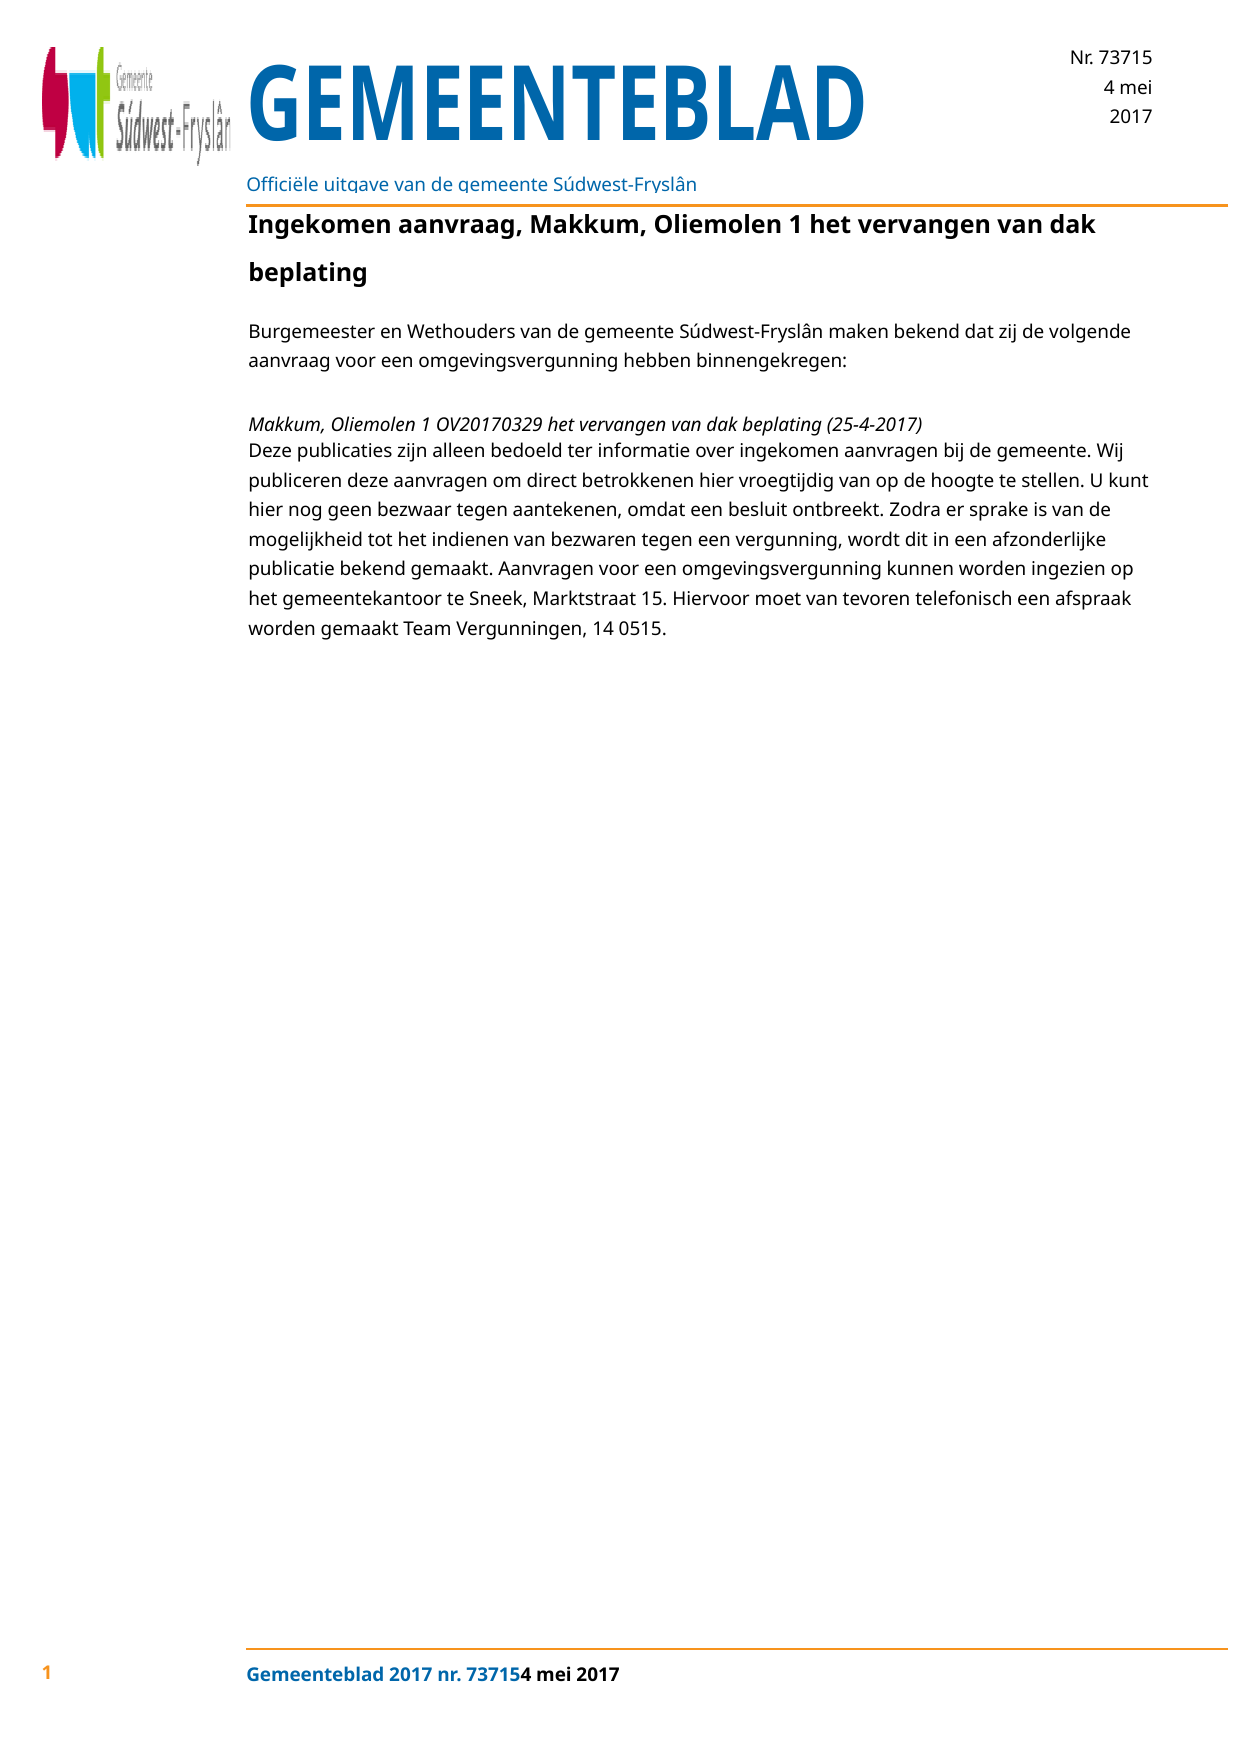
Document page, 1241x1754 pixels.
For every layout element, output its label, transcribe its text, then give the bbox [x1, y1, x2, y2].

text Makkum, Oliemolen 1 OV20170329 het vervangen van dak beplating (25-4-2017) [248, 411, 1152, 437]
picture [41, 47, 231, 172]
text Deze publicaties zijn alleen bedoeld ter informatie over ingekomen aanvragen bij de gemeente. Wij publiceren deze aanvragen om direct betrokkenen hier vroegtijdig van op de hoogte te stellen. U kunt hier nog geen bezwaar tegen aantekenen, omdat een besluit ontbreekt. Zodra er sprake is van de mogelijkheid tot het indienen van bezwaren tegen een vergunning, wordt dit in een afzonderlijke publicatie bekend gemaakt. Aanvragen voor een omgevingsvergunning kunnen worden ingezien op het gemeentekantoor te Sneek, Marktstraat 15. Hiervoor moet van tevoren telefonisch een afspraak worden gemaakt Team Vergunningen, 14 0515. [248, 437, 1152, 640]
text Ingekomen aanvraag, Makkum, Oliemolen 1 het vervangen van dak beplating [248, 207, 1152, 288]
text Burgemeester en Wethouders van de gemeente Súdwest-Fryslân maken bekend dat zij de volgende aanvraag voor een omgevingsvergunning hebben binnengekregen: [248, 318, 1152, 373]
